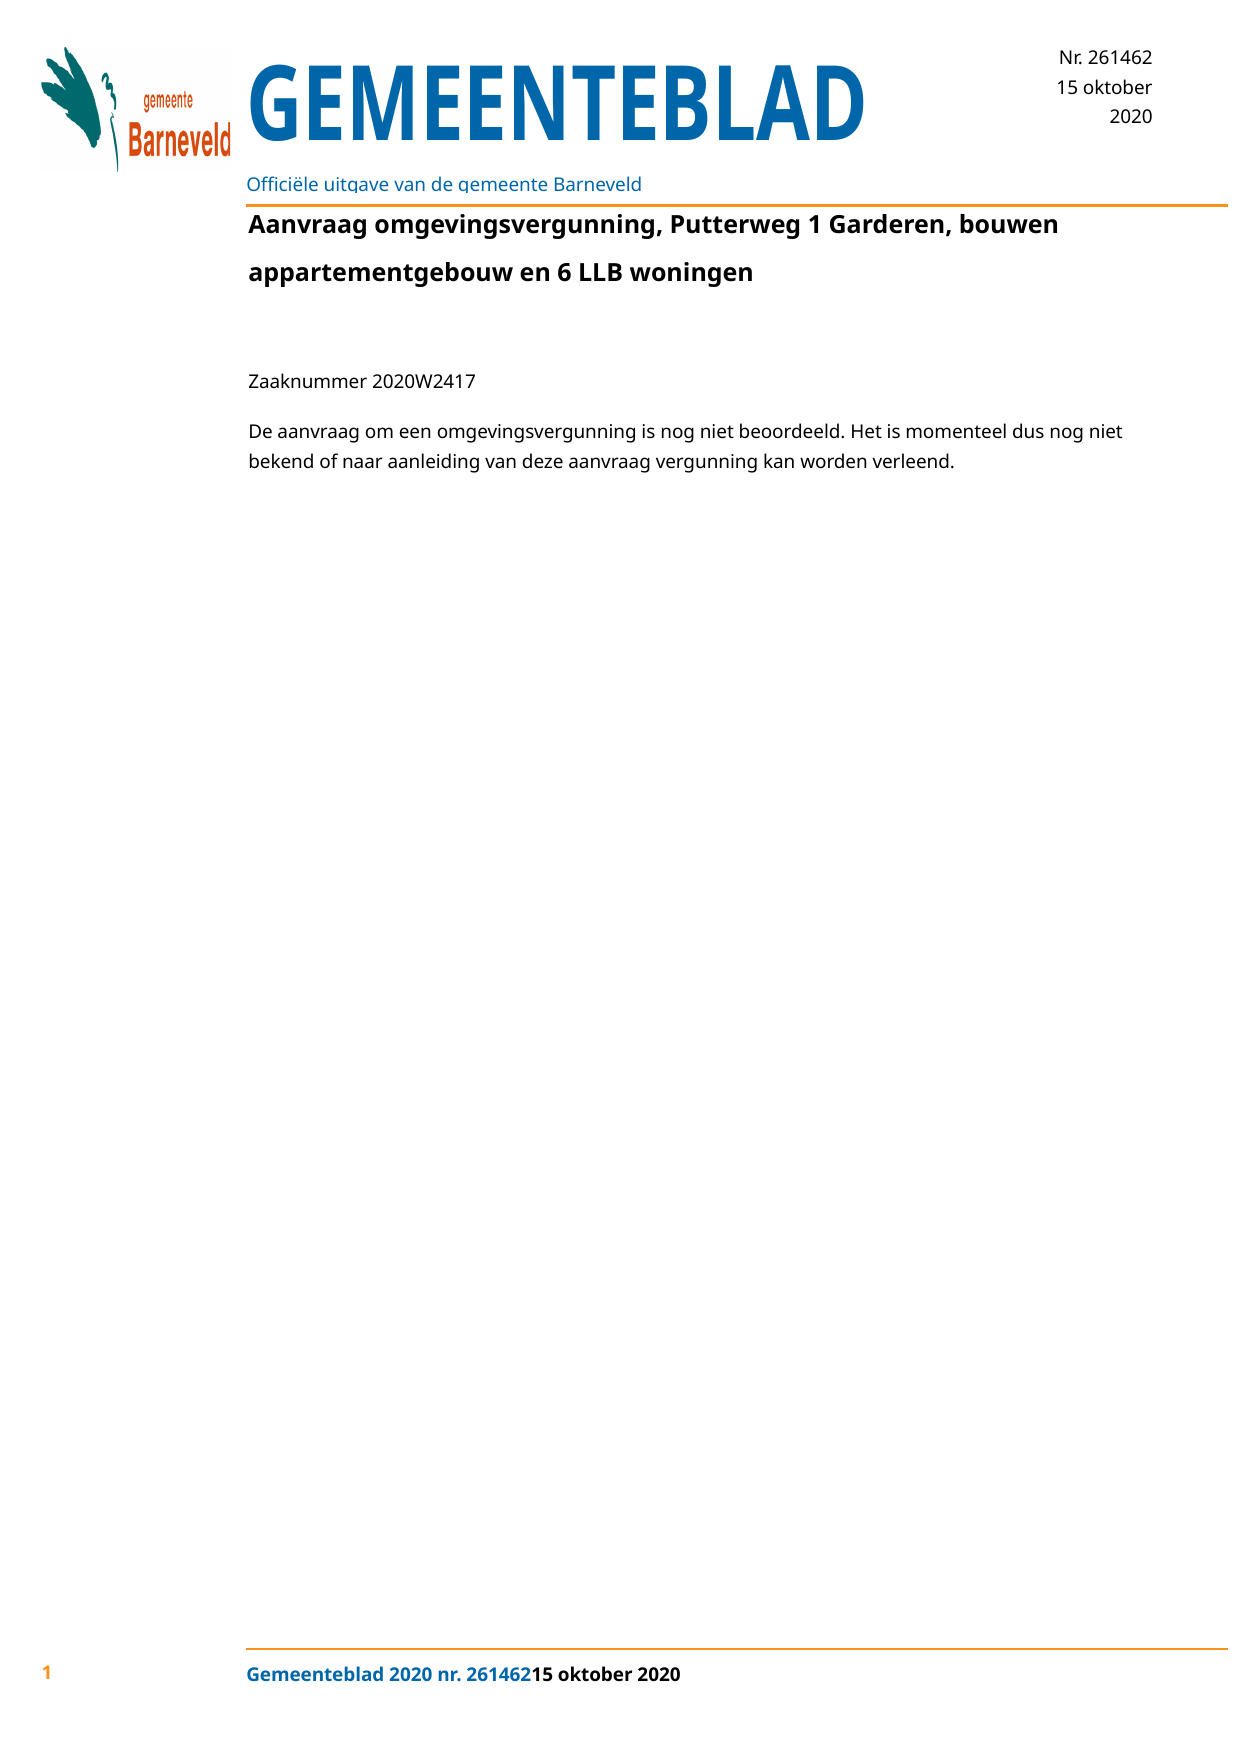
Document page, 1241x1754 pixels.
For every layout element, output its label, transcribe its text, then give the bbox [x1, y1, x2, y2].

text Aanvraag omgevingsvergunning, Putterweg 1 Garderen, bouwen appartementgebouw en 6 LLB woningen [248, 207, 1152, 288]
text De aanvraag om een omgevingsvergunning is nog niet beoordeeld. Het is momenteel dus nog niet bekend of naar aanleiding van deze aanvraag vergunning kan worden verleend. [248, 419, 1152, 474]
picture [41, 47, 231, 172]
text Zaaknummer 2020W2417 [248, 368, 1152, 394]
